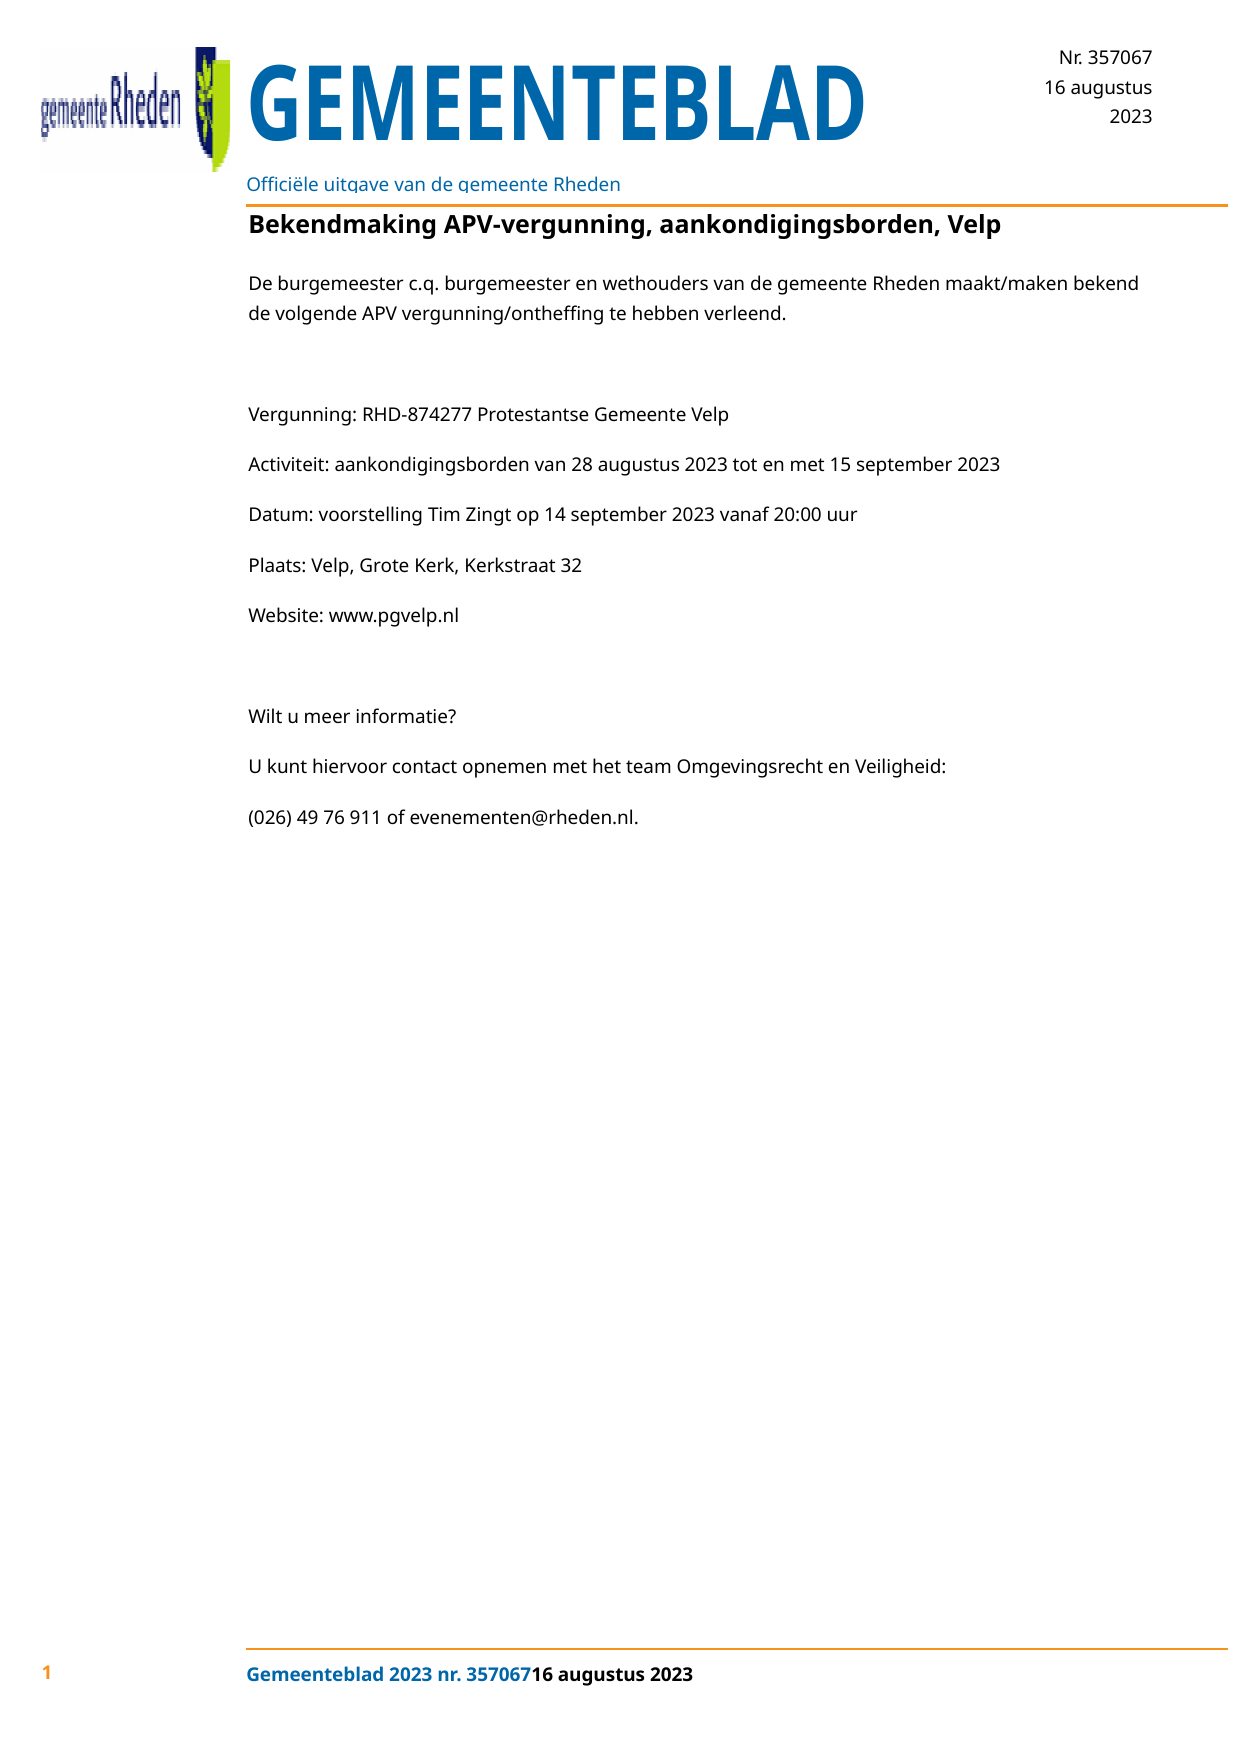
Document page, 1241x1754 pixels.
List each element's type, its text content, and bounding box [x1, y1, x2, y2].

text (026) 49 76 911 of evenementen@rheden.nl. [248, 804, 1152, 830]
text Vergunning: RHD-874277 Protestantse Gemeente Velp [248, 401, 1152, 426]
picture [41, 47, 231, 172]
text Website: www.pgvelp.nl [248, 602, 1152, 628]
text Bekendmaking APV-vergunning, aankondigingsborden, Velp [248, 207, 1152, 241]
text Activiteit: aankondigingsborden van 28 augustus 2023 tot en met 15 september 2023 [248, 451, 1152, 477]
text Wilt u meer informatie? [248, 703, 1152, 729]
text Datum: voorstelling Tim Zingt op 14 september 2023 vanaf 20:00 uur [248, 502, 1152, 527]
text De burgemeester c.q. burgemeester en wethouders van de gemeente Rheden maakt/maken bekend de volgende APV vergunning/ontheffing te hebben verleend. [248, 270, 1152, 326]
text Plaats: Velp, Grote Kerk, Kerkstraat 32 [248, 552, 1152, 578]
text U kunt hiervoor contact opnemen met het team Omgevingsrecht en Veiligheid: [248, 754, 1152, 779]
